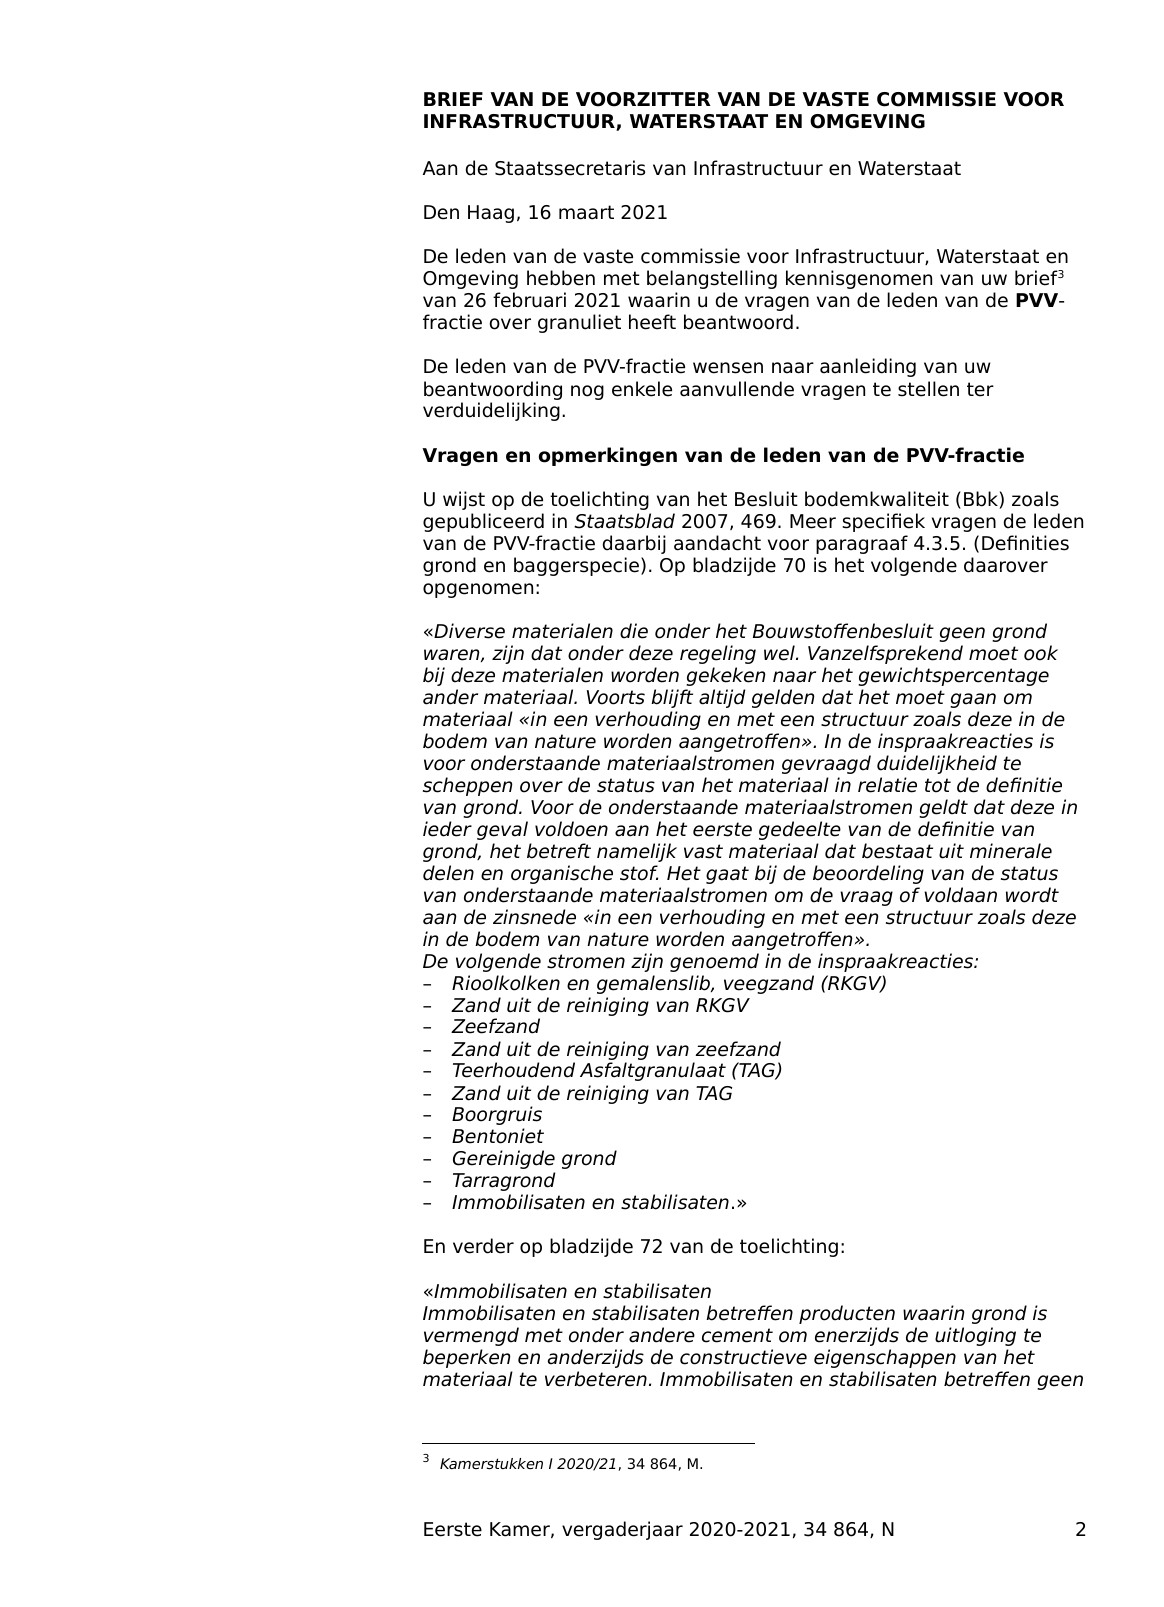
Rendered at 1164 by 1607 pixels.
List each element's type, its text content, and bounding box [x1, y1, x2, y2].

subtitle BRIEF VAN DE VOORZITTER VAN DE VASTE COMMISSIE VOOR INFRASTRUCTUUR, WATERSTAAT EN OMGEVING [422, 89, 1087, 133]
text – Rioolkolken en gemalenslib, veegzand (RKGV) [422, 972, 1087, 994]
text Aan de Staatssecretaris van Infrastructuur en Waterstaat [422, 158, 1087, 180]
text De leden van de PVV-fractie wensen naar aanleiding van uw beantwoording nog enkele aanvullende vragen te stellen ter verduidelijking. [422, 356, 1087, 422]
text Den Haag, 16 maart 2021 [422, 202, 1087, 224]
text – Tarragrond [422, 1170, 1087, 1192]
text – Zand uit de reiniging van RKGV [422, 994, 1087, 1016]
text – Zeefzand [422, 1016, 1087, 1038]
text – Zand uit de reiniging van zeefzand [422, 1038, 1087, 1060]
text De leden van de vaste commissie voor Infrastructuur, Waterstaat en Omgeving hebben met belangstelling kennisgenomen van uw brief van 26 februari 2021 waarin u de vragen van de leden van de PVV-fractie over granuliet heeft beantwoord. [422, 246, 1087, 334]
text – Teerhoudend Asfaltgranulaat (TAG) [422, 1060, 1087, 1082]
text U wijst op de toelichting van het Besluit bodemkwaliteit (Bbk) zoals gepubliceerd in Staatsblad 2007, 469. Meer specifiek vragen de leden van de PVV-fractie daarbij aandacht voor paragraaf 4.3.5. (Definities grond en baggerspecie). Op bladzijde 70 is het volgende daarover opgenomen: [422, 489, 1087, 599]
text Immobilisaten en stabilisaten betreffen producten waarin grond is vermengd met onder andere cement om enerzijds de uitloging te beperken en anderzijds de constructieve eigenschappen van het materiaal te verbeteren. Immobilisaten en stabilisaten betreffen geen [422, 1303, 1087, 1391]
text Kamerstukken I 2020/21, 34 864, M. [422, 1452, 1087, 1474]
text – Zand uit de reiniging van TAG [422, 1082, 1087, 1104]
text – Bentoniet [422, 1126, 1087, 1148]
text De volgende stromen zijn genoemd in de inspraakreacties: [422, 951, 1087, 972]
text – Boorgruis [422, 1104, 1087, 1126]
text «Diverse materialen die onder het Bouwstoffenbesluit geen grond waren, zijn dat onder deze regeling wel. Vanzelfsprekend moet ook bij deze materialen worden gekeken naar het gewichtspercentage ander materiaal. Voorts blijft altijd gelden dat het moet gaan om materiaal «in een verhouding en met een structuur zoals deze in de bodem van nature worden aangetroffen». In de inspraakreacties is voor onderstaande materiaalstromen gevraagd duidelijkheid te scheppen over de status van het materiaal in relatie tot de definitie van grond. Voor de onderstaande materiaalstromen geldt dat deze in ieder geval voldoen aan het eerste gedeelte van de definitie van grond, het betreft namelijk vast materiaal dat bestaat uit minerale delen en organische stof. Het gaat bij de beoordeling van de status van onderstaande materiaalstromen om de vraag of voldaan wordt aan de zinsnede «in een verhouding en met een structuur zoals deze in de bodem van nature worden aangetroffen». [422, 621, 1087, 951]
subtitle Vragen en opmerkingen van de leden van de PVV-fractie [422, 444, 1087, 467]
text – Immobilisaten en stabilisaten.» [422, 1192, 1087, 1214]
text «Immobilisaten en stabilisaten [422, 1281, 1087, 1303]
text – Gereinigde grond [422, 1148, 1087, 1170]
text En verder op bladzijde 72 van de toelichting: [422, 1236, 1087, 1258]
